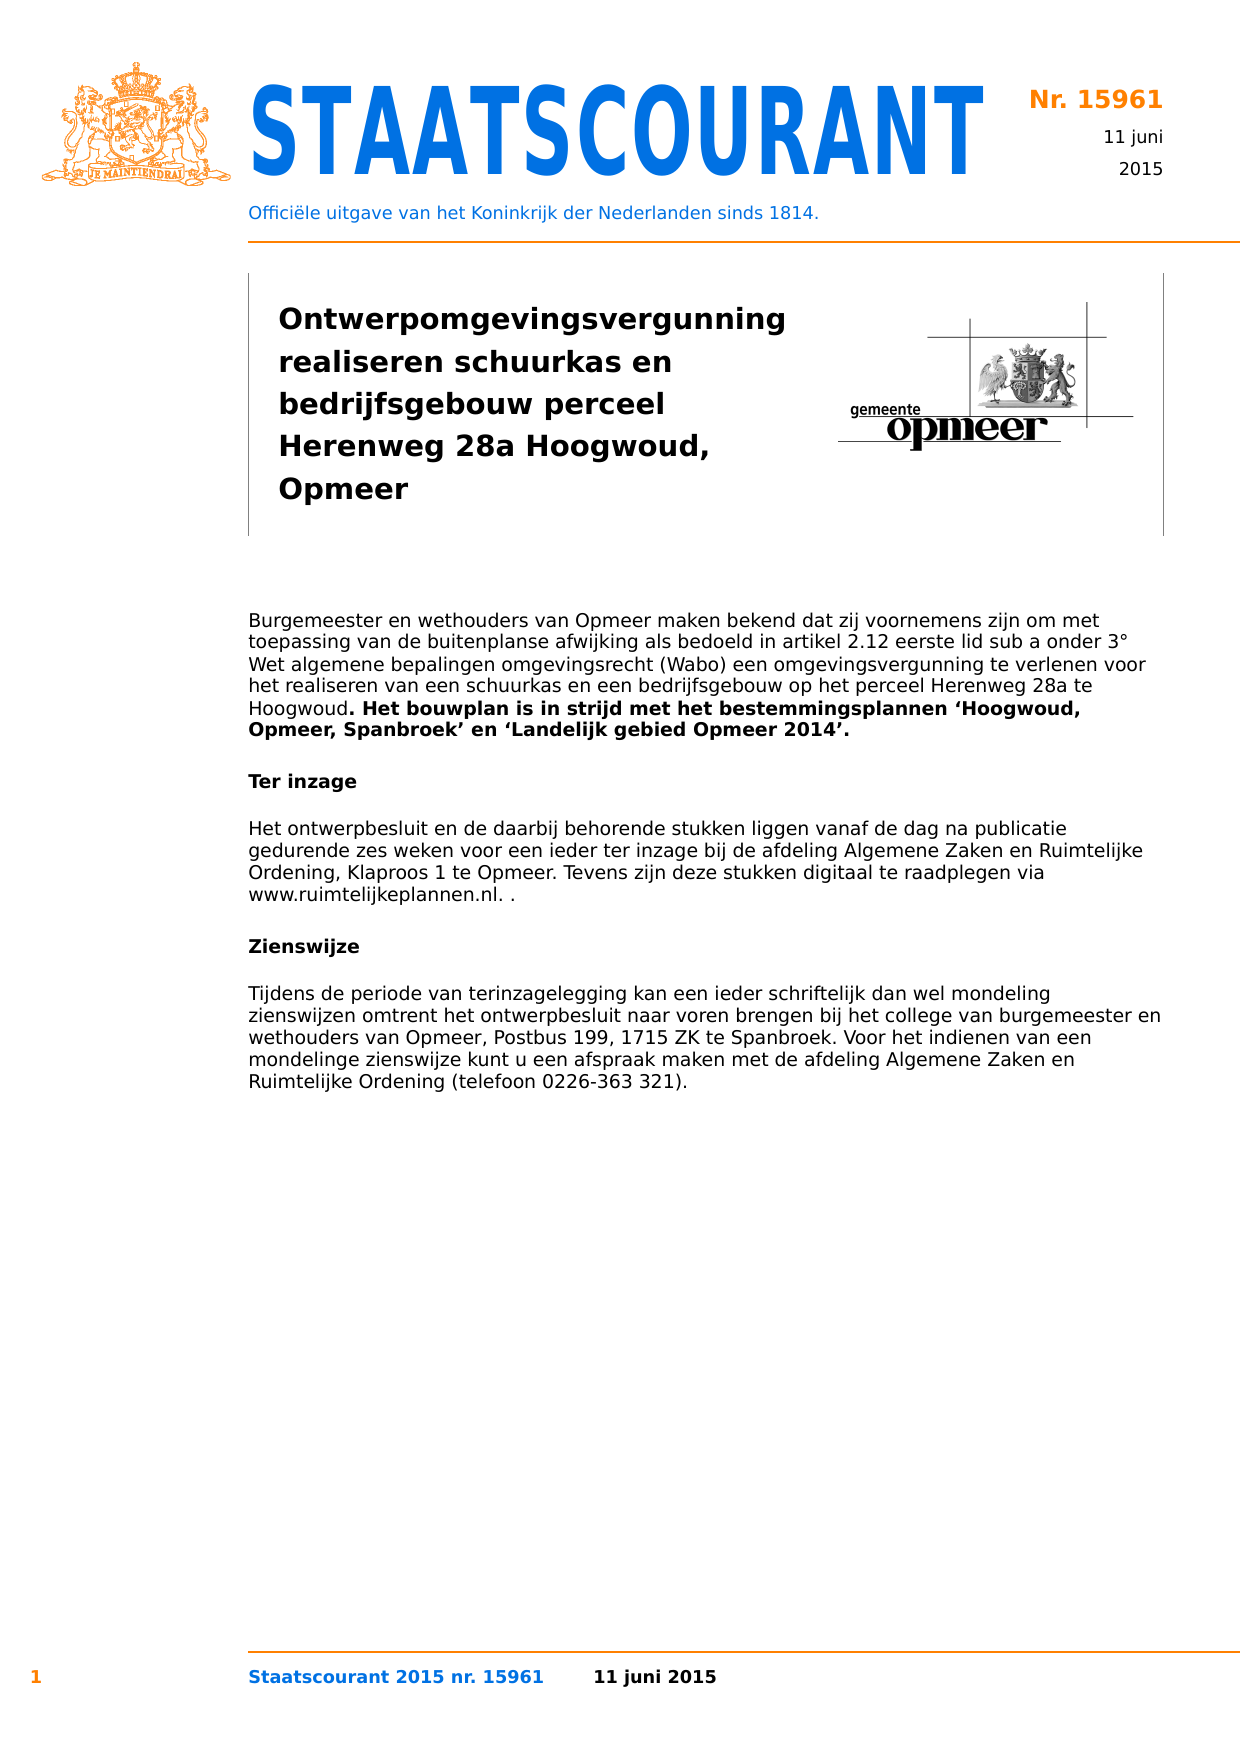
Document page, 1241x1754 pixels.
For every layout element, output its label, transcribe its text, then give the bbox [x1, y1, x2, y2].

table_cell 2015 [998, 153, 1240, 203]
table_cell Officiële uitgave van het Koninkrijk der Nederlanden sinds 1814. [248, 203, 1240, 241]
text Tijdens de periode van terinzagelegging kan een ieder schriftelijk dan wel mondeling zienswijzen omtrent het ontwerpbesluit naar voren brengen bij het college van burgemeester en wethouders van Opmeer, Postbus 199, 1715 ZK te Spanbroek. Voor het indienen van een mondelinge zienswijze kunt u een afspraak maken met de afdeling Algemene Zaken en Ruimtelijke Ordening (telefoon 0226-363 321). [248, 983, 1163, 1093]
table_header [25, 62, 248, 241]
subtitle Zienswijze [248, 936, 1163, 958]
table_header Nr. 15961 [998, 62, 1240, 121]
picture [41, 62, 231, 186]
subtitle Ontwerpomgevingsvergunning realiseren schuurkas en bedrijfsgebouw perceel Herenweg 28a Hoogwoud, Opmeer [249, 273, 1163, 536]
text Het ontwerpbesluit en de daarbij behorende stukken liggen vanaf de dag na publicatie gedurende zes weken voor een ieder ter inzage bij de afdeling Algemene Zaken en Ruimtelijke Ordening, Klaproos 1 te Opmeer. Tevens zijn deze stukken digitaal te raadplegen via www.ruimtelijkeplannen.nl. . [248, 818, 1163, 906]
table_cell 11 juni [998, 121, 1240, 153]
table_header STAATSCOURANT [248, 62, 998, 203]
subtitle Ter inzage [248, 771, 1163, 793]
picture [838, 302, 1134, 451]
text Burgemeester en wethouders van Opmeer maken bekend dat zij voornemens zijn om met toepassing van de buitenplanse afwijking als bedoeld in artikel 2.12 eerste lid sub a onder 3° Wet algemene bepalingen omgevingsrecht (Wabo) een omgevingsvergunning te verlenen voor het realiseren van een schuurkas en een bedrijfsgebouw op het perceel Herenweg 28a te Hoogwoud. Het bouwplan is in strijd met het bestemmingsplannen ‘Hoogwoud, Opmeer, Spanbroek’ en ‘Landelijk gebied Opmeer 2014’. [248, 609, 1163, 741]
